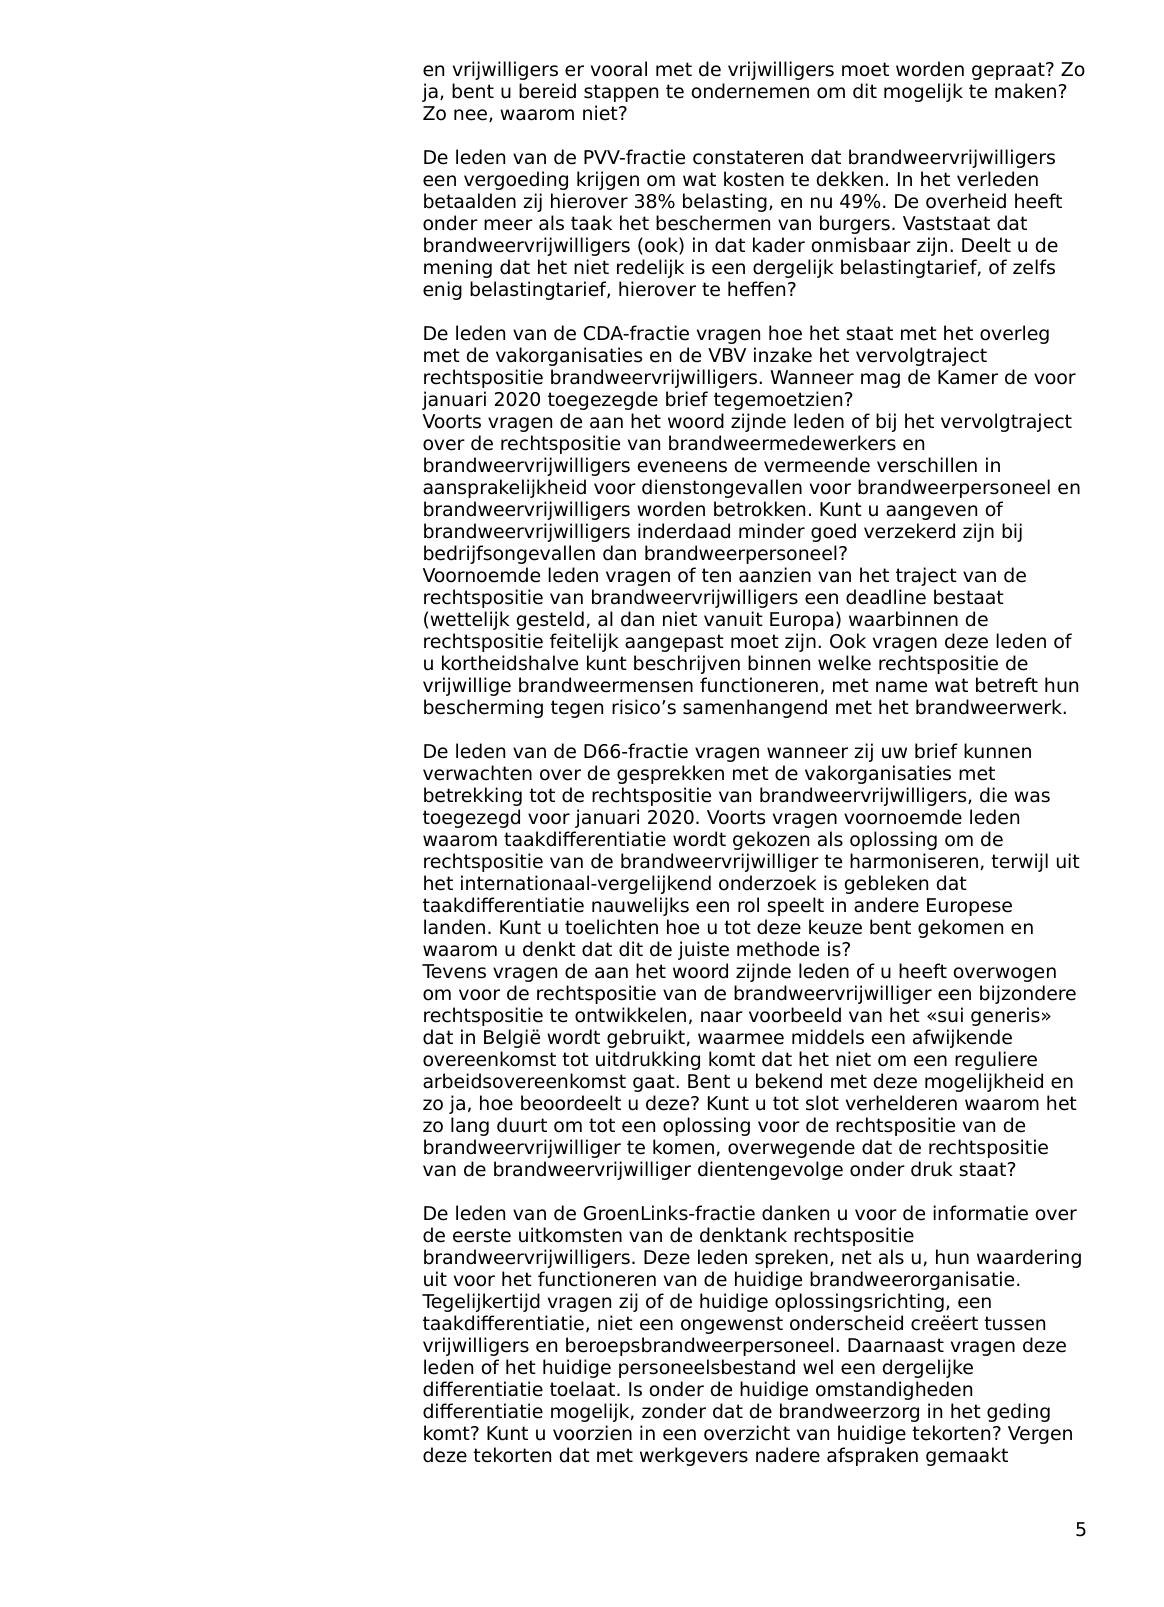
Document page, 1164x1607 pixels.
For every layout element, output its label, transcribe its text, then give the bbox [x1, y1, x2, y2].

text De leden van de PVV-fractie constateren dat brandweervrijwilligers een vergoeding krijgen om wat kosten te dekken. In het verleden betaalden zij hierover 38% belasting, en nu 49%. De overheid heeft onder meer als taak het beschermen van burgers. Vaststaat dat brandweervrijwilligers (ook) in dat kader onmisbaar zijn. Deelt u de mening dat het niet redelijk is een dergelijk belastingtarief, of zelfs enig belastingtarief, hierover te heffen? [422, 147, 1087, 301]
text De leden van de GroenLinks-fractie danken u voor de informatie over de eerste uitkomsten van de denktank rechtspositie brandweervrijwilligers. Deze leden spreken, net als u, hun waardering uit voor het functioneren van de huidige brandweerorganisatie. Tegelijkertijd vragen zij of de huidige oplossingsrichting, een taakdifferentiatie, niet een ongewenst onderscheid creëert tussen vrijwilligers en beroepsbrandweerpersoneel. Daarnaast vragen deze leden of het huidige personeelsbestand wel een dergelijke differentiatie toelaat. Is onder de huidige omstandigheden differentiatie mogelijk, zonder dat de brandweerzorg in het geding komt? Kunt u voorzien in een overzicht van huidige tekorten? Vergen deze tekorten dat met werkgevers nadere afspraken gemaakt [422, 1203, 1087, 1467]
text en vrijwilligers er vooral met de vrijwilligers moet worden gepraat? Zo ja, bent u bereid stappen te ondernemen om dit mogelijk te maken? Zo nee, waarom niet? [422, 59, 1087, 125]
text De leden van de D66-fractie vragen wanneer zij uw brief kunnen verwachten over de gesprekken met de vakorganisaties met betrekking tot de rechtspositie van brandweervrijwilligers, die was toegezegd voor januari 2020. Voorts vragen voornoemde leden waarom taakdifferentiatie wordt gekozen als oplossing om de rechtspositie van de brandweervrijwilliger te harmoniseren, terwijl uit het internationaal-vergelijkend onderzoek is gebleken dat taakdifferentiatie nauwelijks een rol speelt in andere Europese landen. Kunt u toelichten hoe u tot deze keuze bent gekomen en waarom u denkt dat dit de juiste methode is? [422, 741, 1087, 961]
text De leden van de CDA-fractie vragen hoe het staat met het overleg met de vakorganisaties en de VBV inzake het vervolgtraject rechtspositie brandweervrijwilligers. Wanneer mag de Kamer de voor januari 2020 toegezegde brief tegemoetzien? [422, 323, 1087, 411]
text Tevens vragen de aan het woord zijnde leden of u heeft overwogen om voor de rechtspositie van de brandweervrijwilliger een bijzondere rechtspositie te ontwikkelen, naar voorbeeld van het «sui generis» dat in België wordt gebruikt, waarmee middels een afwijkende overeenkomst tot uitdrukking komt dat het niet om een reguliere arbeidsovereenkomst gaat. Bent u bekend met deze mogelijkheid en zo ja, hoe beoordeelt u deze? Kunt u tot slot verhelderen waarom het zo lang duurt om tot een oplossing voor de rechtspositie van de brandweervrijwilliger te komen, overwegende dat de rechtspositie van de brandweervrijwilliger dientengevolge onder druk staat? [422, 961, 1087, 1181]
text Voorts vragen de aan het woord zijnde leden of bij het vervolgtraject over de rechtspositie van brandweermedewerkers en brandweervrijwilligers eveneens de vermeende verschillen in aansprakelijkheid voor dienstongevallen voor brandweerpersoneel en brandweervrijwilligers worden betrokken. Kunt u aangeven of brandweervrijwilligers inderdaad minder goed verzekerd zijn bij bedrijfsongevallen dan brandweerpersoneel? [422, 411, 1087, 565]
text Voornoemde leden vragen of ten aanzien van het traject van de rechtspositie van brandweervrijwilligers een deadline bestaat (wettelijk gesteld, al dan niet vanuit Europa) waarbinnen de rechtspositie feitelijk aangepast moet zijn. Ook vragen deze leden of u kortheidshalve kunt beschrijven binnen welke rechtspositie de vrijwillige brandweermensen functioneren, met name wat betreft hun bescherming tegen risico’s samenhangend met het brandweerwerk. [422, 565, 1087, 719]
